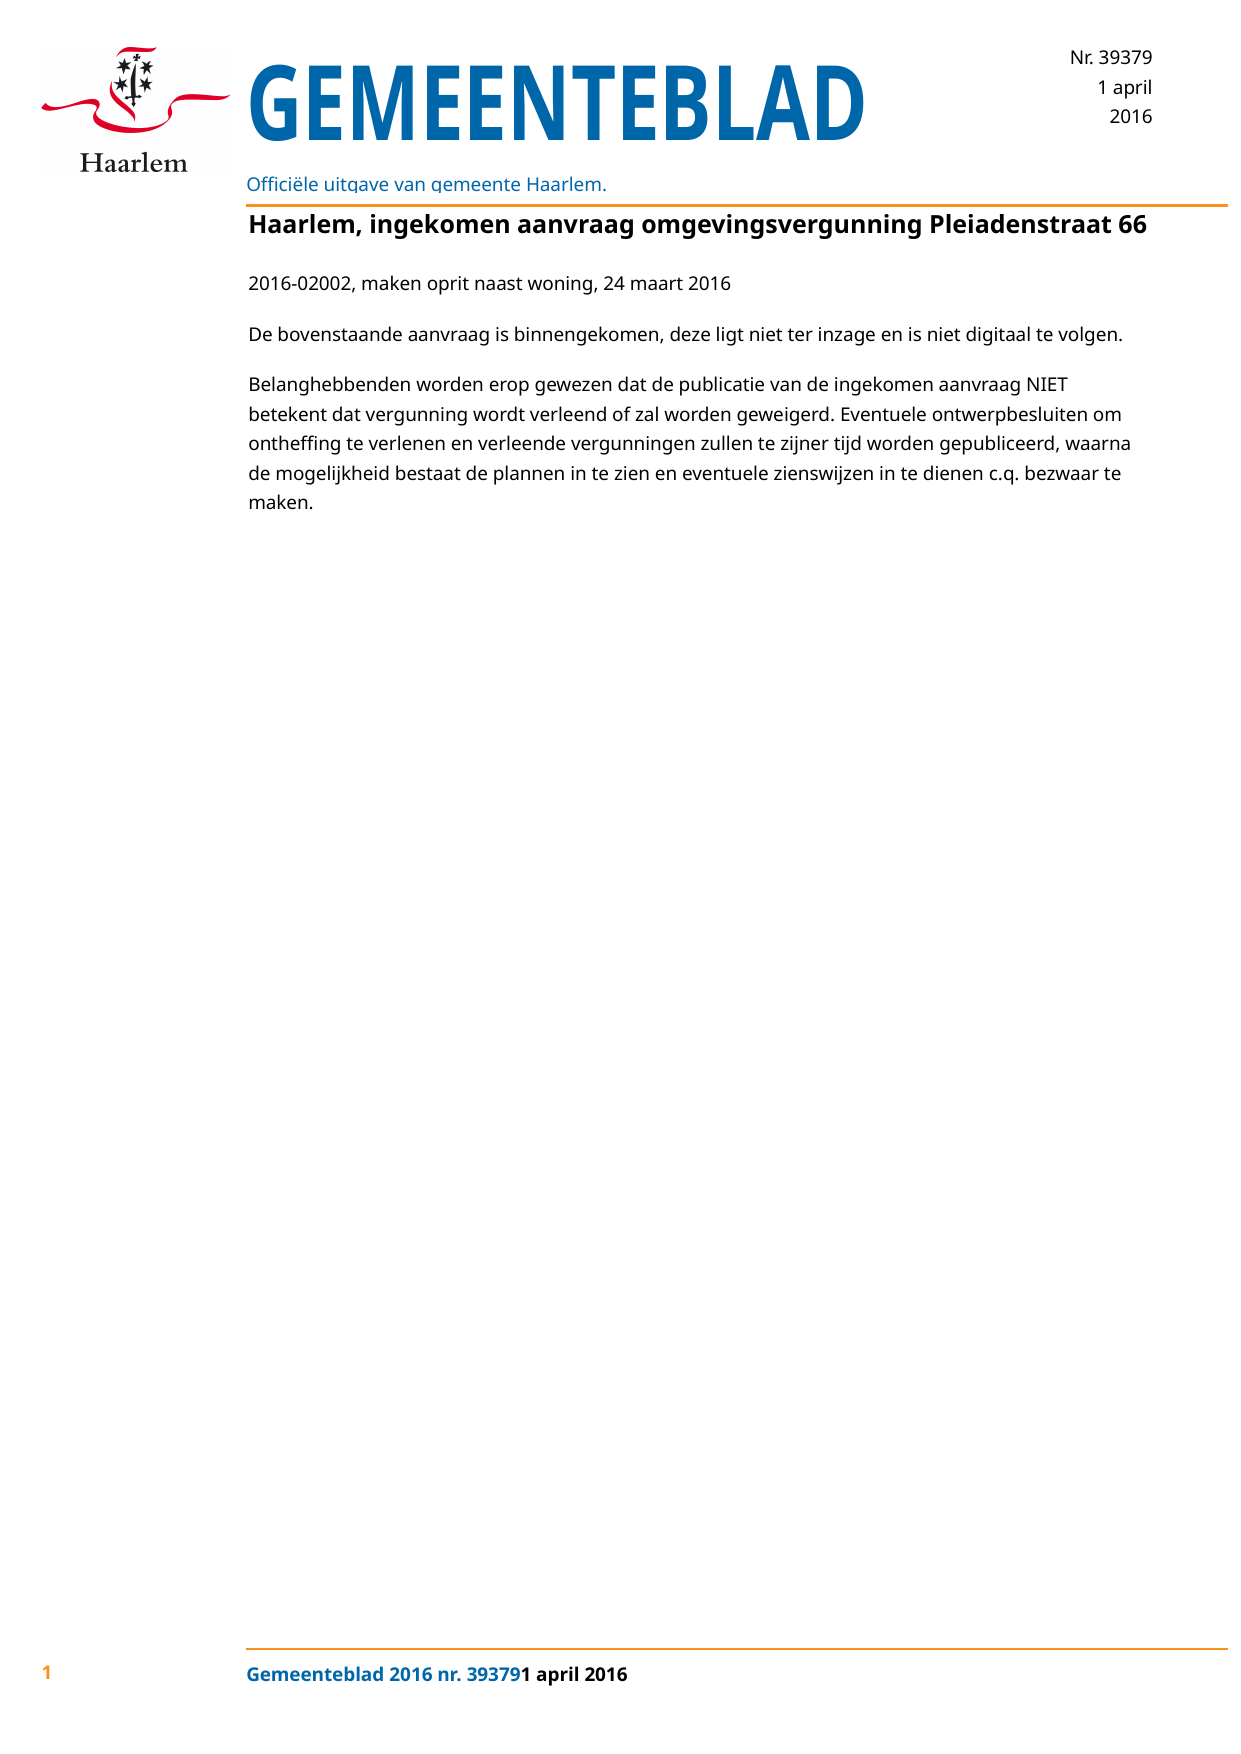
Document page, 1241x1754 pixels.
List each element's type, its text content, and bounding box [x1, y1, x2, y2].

text Haarlem, ingekomen aanvraag omgevingsvergunning Pleiadenstraat 66 [248, 207, 1152, 241]
text De bovenstaande aanvraag is binnengekomen, deze ligt niet ter inzage en is niet digitaal te volgen. [248, 321, 1152, 346]
text 2016-02002, maken oprit naast woning, 24 maart 2016 [248, 270, 1152, 296]
text Belanghebbenden worden erop gewezen dat de publicatie van de ingekomen aanvraag NIET betekent dat vergunning wordt verleend of zal worden geweigerd. Eventuele ontwerpbesluiten om ontheffing te verlenen en verleende vergunningen zullen te zijner tijd worden gepubliceerd, waarna de mogelijkheid bestaat de plannen in te zien en eventuele zienswijzen in te dienen c.q. bezwaar te maken. [248, 371, 1152, 515]
picture [41, 47, 231, 172]
